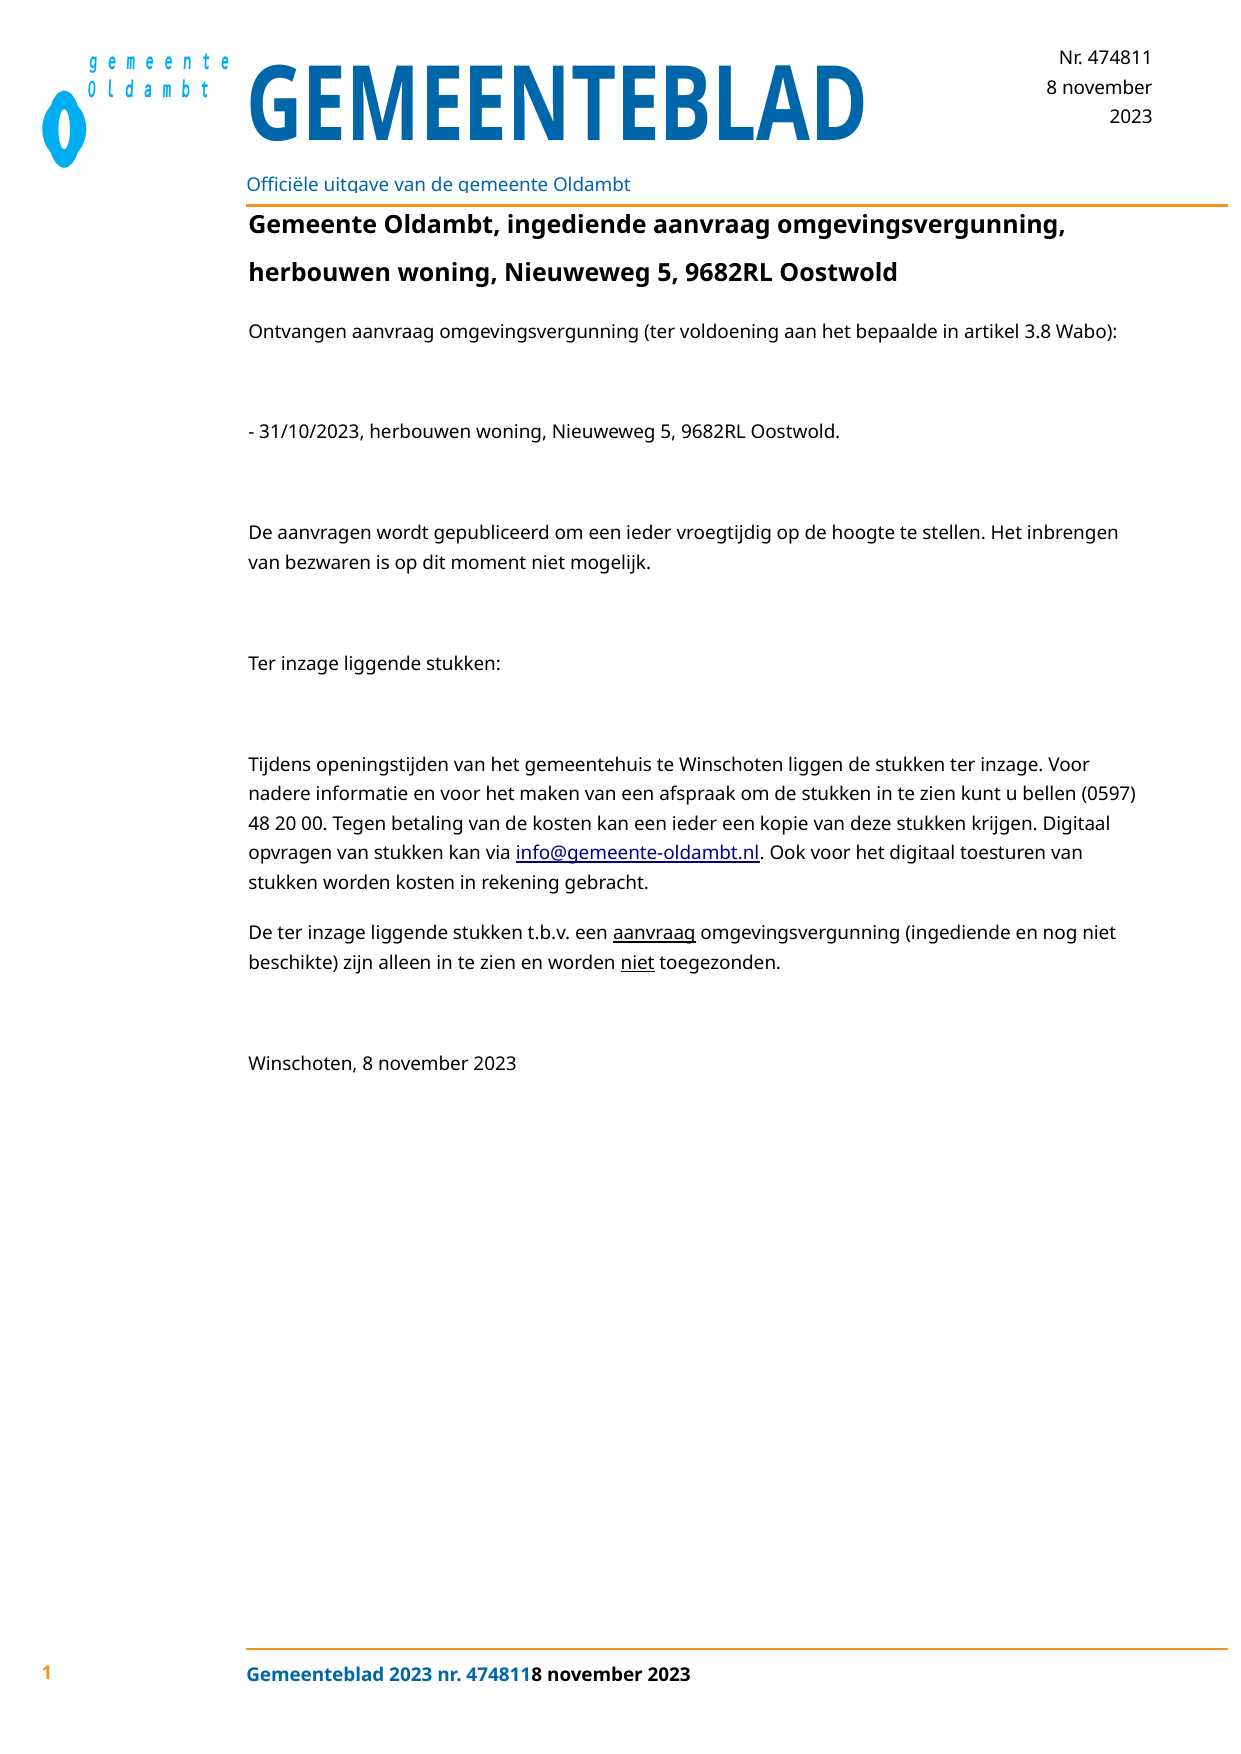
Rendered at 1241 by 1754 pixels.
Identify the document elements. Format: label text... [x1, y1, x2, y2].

text Tijdens openingstijden van het gemeentehuis te Winschoten liggen de stukken ter inzage. Voor nadere informatie en voor het maken van een afspraak om de stukken in te zien kunt u bellen (0597) 48 20 00. Tegen betaling van de kosten kan een ieder een kopie van deze stukken krijgen. Digitaal opvragen van stukken kan via info@gemeente-oldambt.nl. Ook voor het digitaal toesturen van stukken worden kosten in rekening gebracht. [248, 751, 1152, 895]
text Gemeente Oldambt, ingediende aanvraag omgevingsvergunning, herbouwen woning, Nieuweweg 5, 9682RL Oostwold [248, 207, 1152, 288]
text Winschoten, 8 november 2023 [248, 1050, 1152, 1076]
text De ter inzage liggende stukken t.b.v. een aanvraag omgevingsvergunning (ingediende en nog niet beschikte) zijn alleen in te zien en worden niet toegezonden. [248, 919, 1152, 975]
text - 31/10/2023, herbouwen woning, Nieuweweg 5, 9682RL Oostwold. [248, 419, 1152, 444]
text Ter inzage liggende stukken: [248, 650, 1152, 676]
text De aanvragen wordt gepubliceerd om een ieder vroegtijdig op de hoogte te stellen. Het inbrengen van bezwaren is op dit moment niet mogelijk. [248, 519, 1152, 575]
picture [41, 47, 231, 172]
text Ontvangen aanvraag omgevingsvergunning (ter voldoening aan het bepaalde in artikel 3.8 Wabo): [248, 318, 1152, 344]
